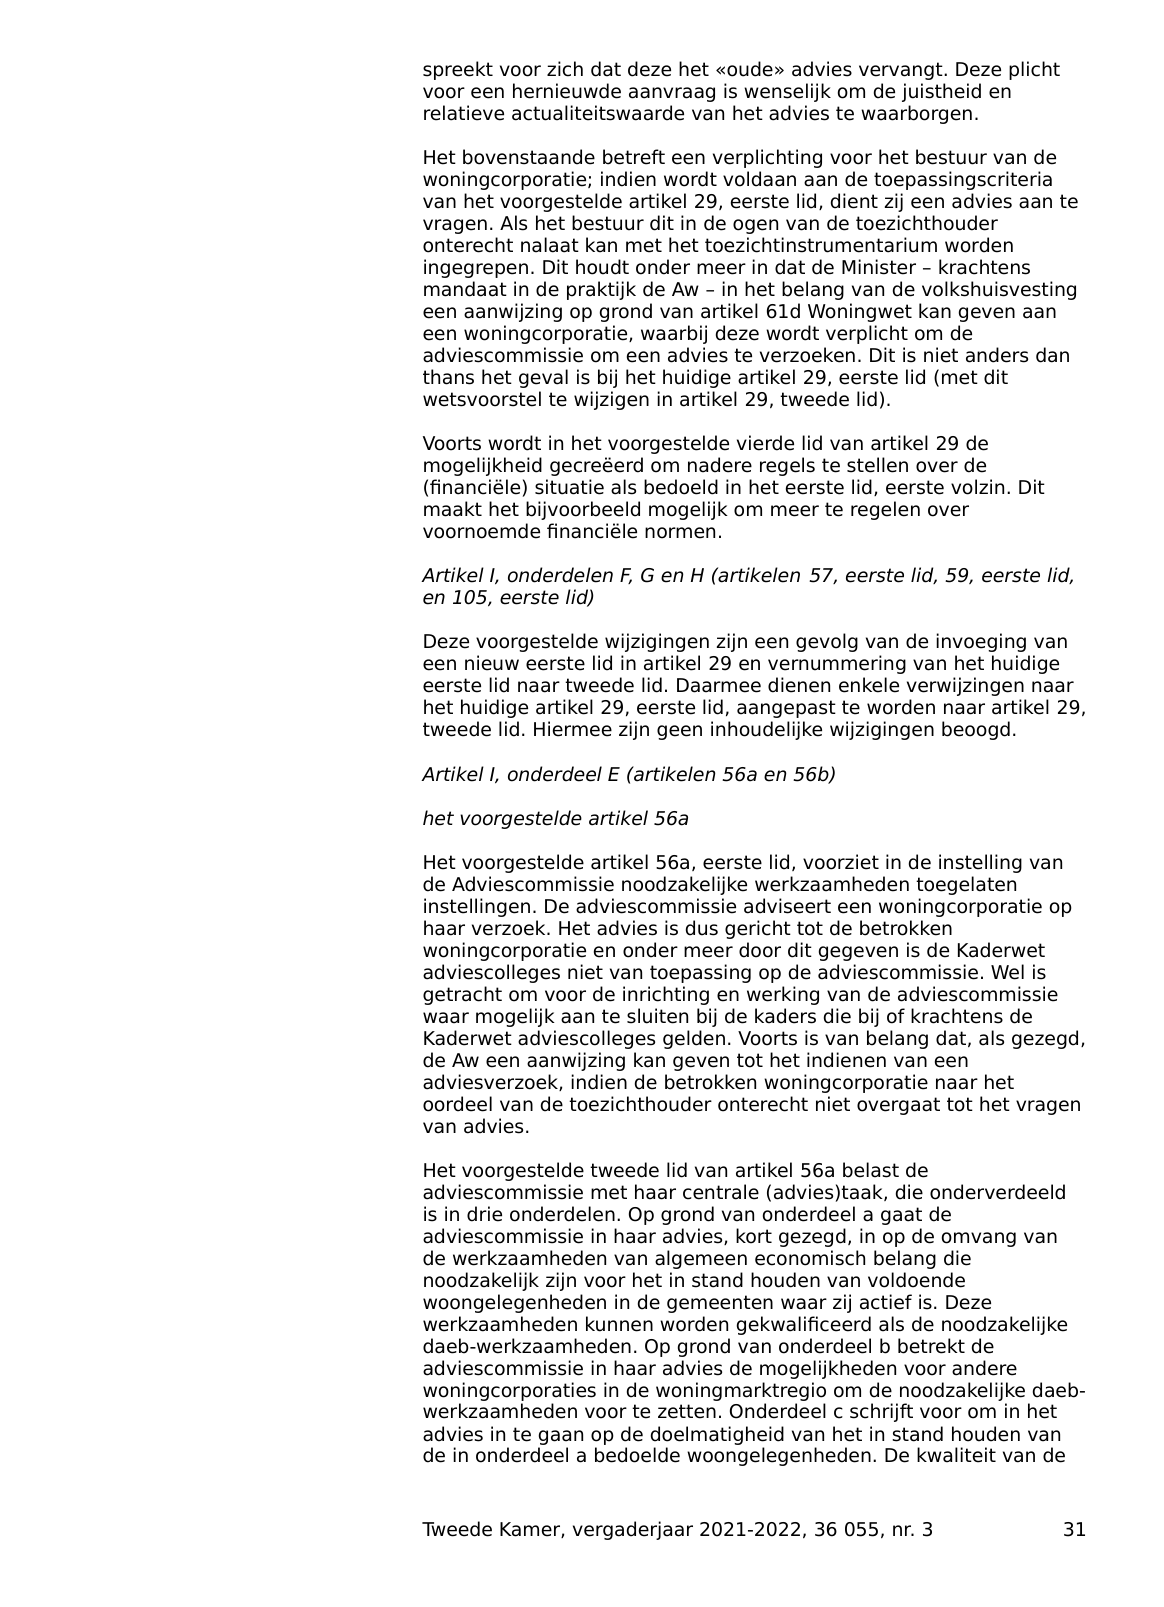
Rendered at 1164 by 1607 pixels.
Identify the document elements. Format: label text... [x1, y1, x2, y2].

text Het voorgestelde artikel 56a, eerste lid, voorziet in de instelling van de Adviescommissie noodzakelijke werkzaamheden toegelaten instellingen. De adviescommissie adviseert een woningcorporatie op haar verzoek. Het advies is dus gericht tot de betrokken woningcorporatie en onder meer door dit gegeven is de Kaderwet adviescolleges niet van toepassing op de adviescommissie. Wel is getracht om voor de inrichting en werking van de adviescommissie waar mogelijk aan te sluiten bij de kaders die bij of krachtens de Kaderwet adviescolleges gelden. Voorts is van belang dat, als gezegd, de Aw een aanwijzing kan geven tot het indienen van een adviesverzoek, indien de betrokken woningcorporatie naar het oordeel van de toezichthouder onterecht niet overgaat tot het vragen van advies. [422, 852, 1087, 1137]
text spreekt voor zich dat deze het «oude» advies vervangt. Deze plicht voor een hernieuwde aanvraag is wenselijk om de juistheid en relatieve actualiteitswaarde van het advies te waarborgen. [422, 59, 1087, 125]
subtitle Artikel I, onderdelen F, G en H (artikelen 57, eerste lid, 59, eerste lid, en 105, eerste lid) [422, 565, 1087, 609]
subtitle het voorgestelde artikel 56a [422, 808, 1087, 829]
subtitle Artikel I, onderdeel E (artikelen 56a en 56b) [422, 763, 1087, 785]
text Het bovenstaande betreft een verplichting voor het bestuur van de woningcorporatie; indien wordt voldaan aan de toepassingscriteria van het voorgestelde artikel 29, eerste lid, dient zij een advies aan te vragen. Als het bestuur dit in de ogen van de toezichthouder onterecht nalaat kan met het toezichtinstrumentarium worden ingegrepen. Dit houdt onder meer in dat de Minister – krachtens mandaat in de praktijk de Aw – in het belang van de volkshuisvesting een aanwijzing op grond van artikel 61d Woningwet kan geven aan een woningcorporatie, waarbij deze wordt verplicht om de adviescommissie om een advies te verzoeken. Dit is niet anders dan thans het geval is bij het huidige artikel 29, eerste lid (met dit wetsvoorstel te wijzigen in artikel 29, tweede lid). [422, 147, 1087, 411]
text Het voorgestelde tweede lid van artikel 56a belast de adviescommissie met haar centrale (advies)taak, die onderverdeeld is in drie onderdelen. Op grond van onderdeel a gaat de adviescommissie in haar advies, kort gezegd, in op de omvang van de werkzaamheden van algemeen economisch belang die noodzakelijk zijn voor het in stand houden van voldoende woongelegenheden in de gemeenten waar zij actief is. Deze werkzaamheden kunnen worden gekwalificeerd als de noodzakelijke daeb-werkzaamheden. Op grond van onderdeel b betrekt de adviescommissie in haar advies de mogelijkheden voor andere woningcorporaties in de woningmarktregio om de noodzakelijke daeb-werkzaamheden voor te zetten. Onderdeel c schrijft voor om in het advies in te gaan op de doelmatigheid van het in stand houden van de in onderdeel a bedoelde woongelegenheden. De kwaliteit van de [422, 1160, 1087, 1467]
text Voorts wordt in het voorgestelde vierde lid van artikel 29 de mogelijkheid gecreëerd om nadere regels te stellen over de (financiële) situatie als bedoeld in het eerste lid, eerste volzin. Dit maakt het bijvoorbeeld mogelijk om meer te regelen over voornoemde financiële normen. [422, 433, 1087, 543]
text Deze voorgestelde wijzigingen zijn een gevolg van de invoeging van een nieuw eerste lid in artikel 29 en vernummering van het huidige eerste lid naar tweede lid. Daarmee dienen enkele verwijzingen naar het huidige artikel 29, eerste lid, aangepast te worden naar artikel 29, tweede lid. Hiermee zijn geen inhoudelijke wijzigingen beoogd. [422, 631, 1087, 741]
